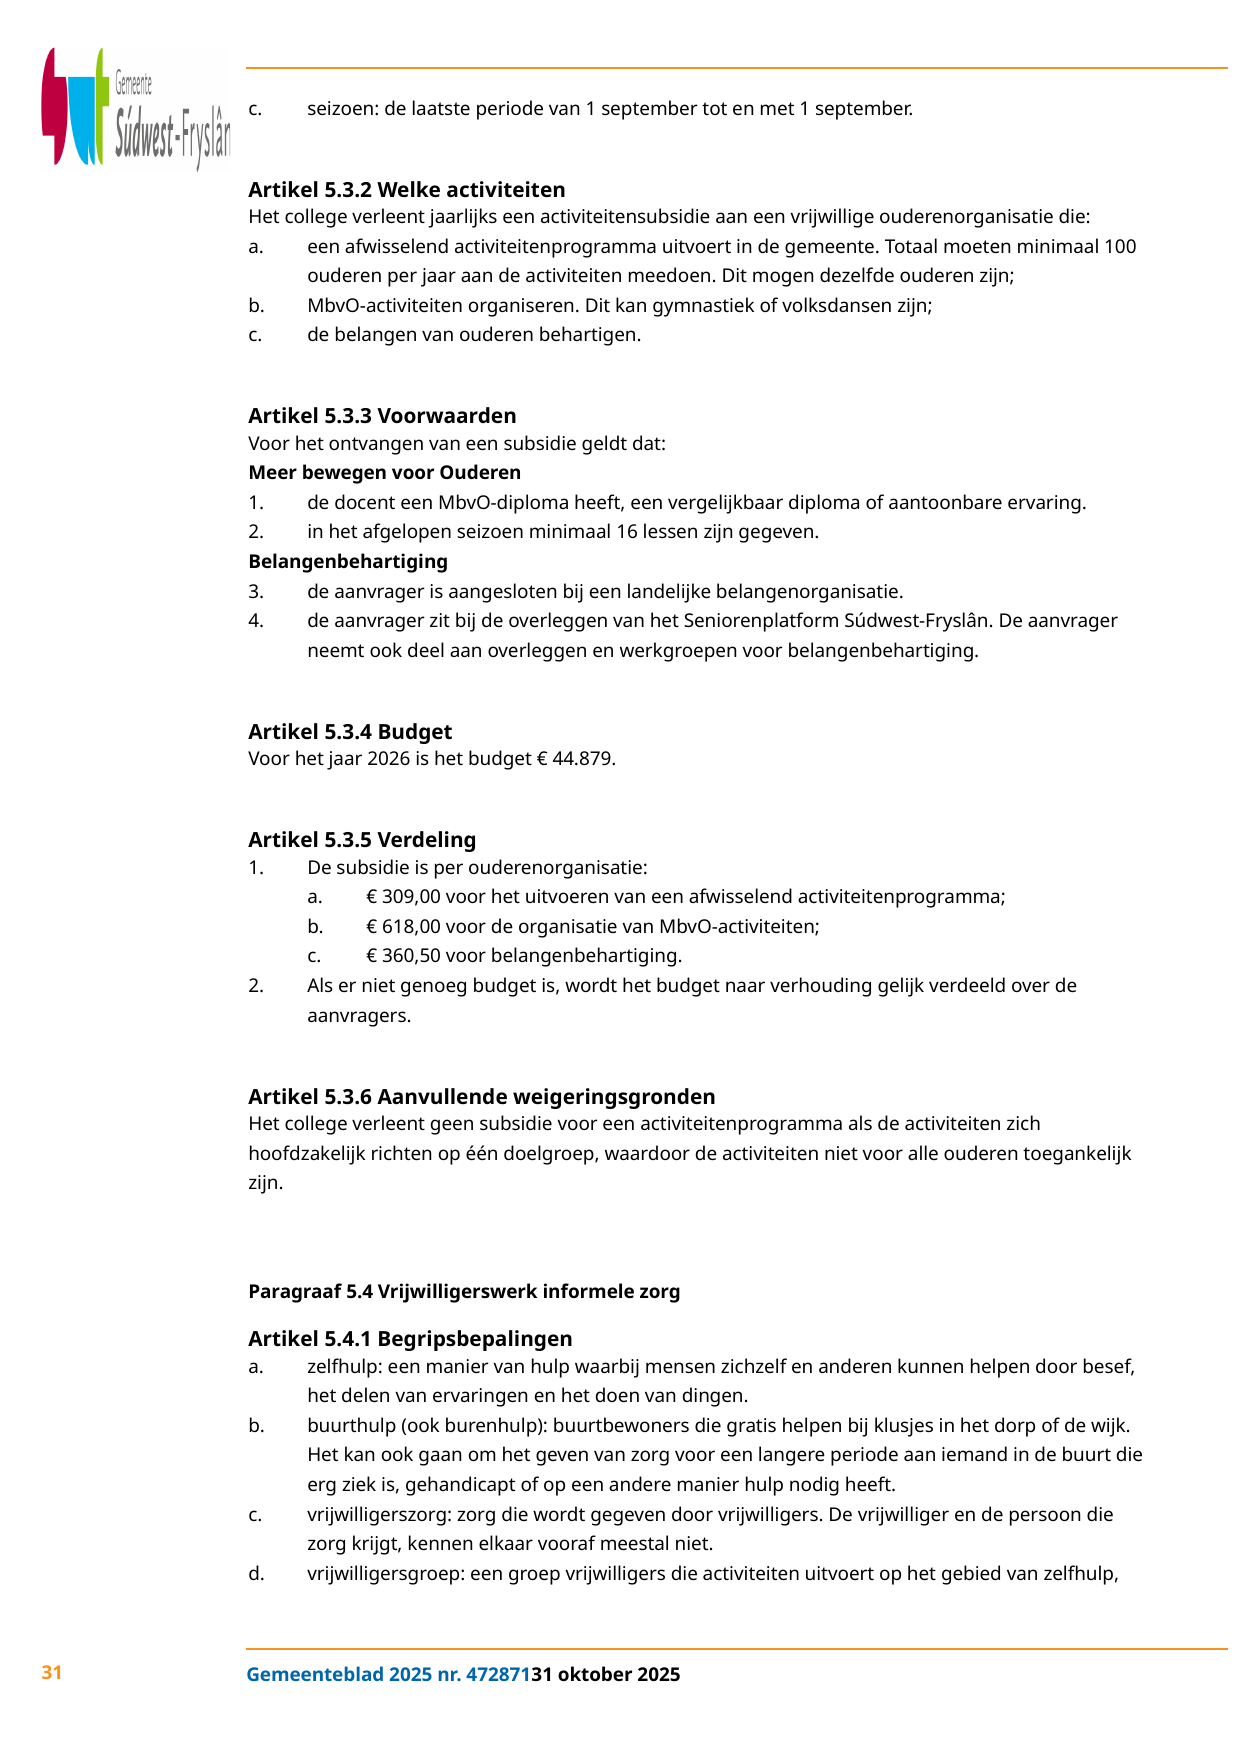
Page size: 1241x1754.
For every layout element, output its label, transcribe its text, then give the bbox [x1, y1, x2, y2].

list vrijwilligersgroep: een groep vrijwilligers die activiteiten uitvoert op het gebied van zelfhulp, [248, 1560, 1152, 1586]
text Artikel 5.3.4 Budget [248, 717, 1152, 746]
list de docent een MbvO-diploma heeft, een vergelijkbaar diploma of aantoonbare ervaring. [248, 489, 1152, 515]
text Paragraaf 5.4 Vrijwilligerswerk informele zorg [248, 1278, 1152, 1304]
list MbvO-activiteiten organiseren. Dit kan gymnastiek of volksdansen zijn; [248, 292, 1152, 318]
list buurthulp (ook burenhulp): buurtbewoners die gratis helpen bij klusjes in het dorp of de wijk. Het kan ook gaan om het geven van zorg voor een langere periode aan iemand in de buurt die erg ziek is, gehandicapt of op een andere manier hulp nodig heeft. [248, 1412, 1152, 1497]
text Artikel 5.3.3 Voorwaarden [248, 402, 1152, 430]
list € 309,00 voor het uitvoeren van een afwisselend activiteitenprogramma; [307, 883, 1152, 909]
list een afwisselend activiteitenprogramma uitvoert in de gemeente. Totaal moeten minimaal 100 ouderen per jaar aan de activiteiten meedoen. Dit mogen dezelfde ouderen zijn; [248, 233, 1152, 288]
text Het college verleent jaarlijks een activiteitensubsidie aan een vrijwillige ouderenorganisatie die: [248, 203, 1152, 229]
text Artikel 5.3.5 Verdeling [248, 826, 1152, 854]
list zelfhulp: een manier van hulp waarbij mensen zichzelf en anderen kunnen helpen door besef, het delen van ervaringen en het doen van dingen. [248, 1353, 1152, 1408]
list seizoen: de laatste periode van 1 september tot en met 1 september. [248, 95, 1152, 121]
text Meer bewegen voor Ouderen [248, 459, 1152, 485]
text Artikel 5.4.1 Begripsbepalingen [248, 1324, 1152, 1353]
text Voor het ontvangen van een subsidie geldt dat: [248, 430, 1152, 456]
text Artikel 5.3.2 Welke activiteiten [248, 175, 1152, 203]
list de aanvrager zit bij de overleggen van het Seniorenplatform Súdwest-Fryslân. De aanvrager neemt ook deel aan overleggen en werkgroepen voor belangenbehartiging. [248, 607, 1152, 663]
list de belangen van ouderen behartigen. [248, 322, 1152, 347]
list De subsidie is per ouderenorganisatie: [248, 854, 1152, 880]
list € 618,00 voor de organisatie van MbvO-activiteiten; [307, 913, 1152, 939]
list € 360,50 voor belangenbehartiging. [307, 943, 1152, 968]
list Als er niet genoeg budget is, wordt het budget naar verhouding gelijk verdeeld over de aanvragers. [248, 972, 1152, 1028]
list in het afgelopen seizoen minimaal 16 lessen zijn gegeven. [248, 519, 1152, 544]
picture [41, 47, 231, 172]
text Voor het jaar 2026 is het budget € 44.879. [248, 746, 1152, 771]
text Artikel 5.3.6 Aanvullende weigeringsgronden [248, 1082, 1152, 1110]
list vrijwilligerszorg: zorg die wordt gegeven door vrijwilligers. De vrijwilliger en de persoon die zorg krijgt, kennen elkaar vooraf meestal niet. [248, 1501, 1152, 1556]
text Belangenbehartiging [248, 548, 1152, 574]
text Het college verleent geen subsidie voor een activiteitenprogramma als de activiteiten zich hoofdzakelijk richten op één doelgroep, waardoor de activiteiten niet voor alle ouderen toegankelijk zijn. [248, 1110, 1152, 1195]
list de aanvrager is aangesloten bij een landelijke belangenorganisatie. [248, 578, 1152, 604]
